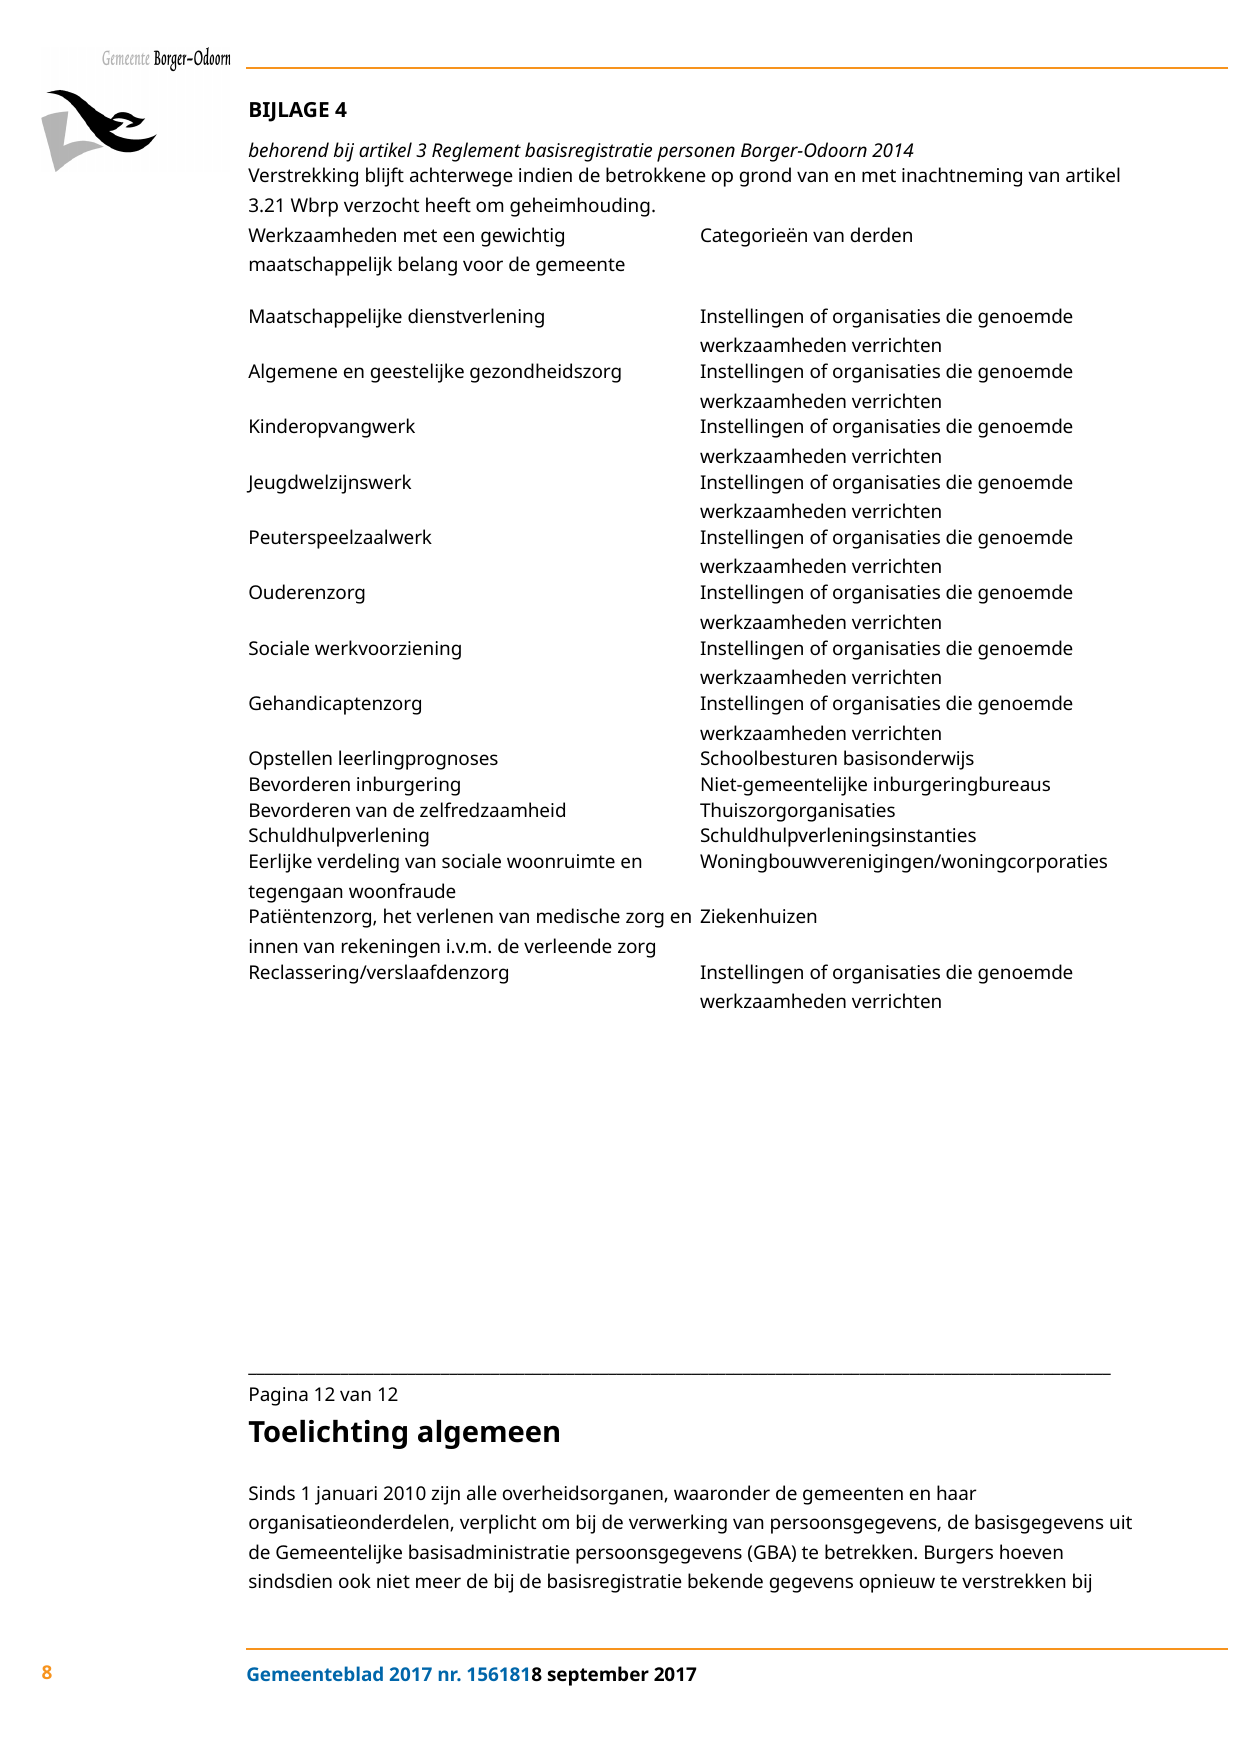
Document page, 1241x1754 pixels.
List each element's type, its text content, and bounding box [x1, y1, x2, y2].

text BIJLAGE 4 [248, 95, 1152, 123]
text Sinds 1 januari 2010 zijn alle overheidsorganen, waaronder de gemeenten en haar organisatieonderdelen, verplicht om bij de verwerking van persoonsgegevens, de basisgegevens uit de Gemeentelijke basisadministratie persoonsgegevens (GBA) te betrekken. Burgers hoeven sindsdien ook niet meer de bij de basisregistratie bekende gegevens opnieuw te verstrekken bij [248, 1480, 1152, 1594]
table_cell [700, 1323, 1152, 1349]
table_cell Instellingen of organisaties die genoemde werkzaamheden verrichten [700, 303, 1152, 358]
text Pagina 12 van 12 [248, 1382, 1152, 1407]
text behorend bij artikel 3 Reglement basisregistratie personen Borger-Odoorn 2014 [248, 137, 1152, 163]
table_cell Kinderopvangwerk [248, 414, 700, 469]
table_cell Instellingen of organisaties die genoemde werkzaamheden verrichten [700, 358, 1152, 413]
table_cell [700, 1014, 1152, 1040]
table_cell [700, 1091, 1152, 1117]
table_cell Opstellen leerlingprognoses [248, 745, 700, 771]
table_cell Ouderenzorg [248, 580, 700, 635]
table_cell [700, 1272, 1152, 1297]
table_cell [248, 1066, 700, 1091]
table_cell [248, 1143, 700, 1169]
table_cell [700, 1066, 1152, 1091]
table_cell Schoolbesturen basisonderwijs [700, 745, 1152, 771]
table_cell [248, 1117, 700, 1143]
table_cell Sociale werkvoorziening [248, 635, 700, 690]
table_cell Eerlijke verdeling van sociale woonruimte en tegengaan woonfraude [248, 848, 700, 904]
table_cell Schuldhulpverleningsinstanties [700, 823, 1152, 848]
table_cell Instellingen of organisaties die genoemde werkzaamheden verrichten [700, 690, 1152, 745]
table_cell [248, 1323, 700, 1349]
table_cell Peuterspeelzaalwerk [248, 524, 700, 579]
table_header Categorieën van derden [700, 222, 1152, 277]
table_cell Instellingen of organisaties die genoemde werkzaamheden verrichten [700, 524, 1152, 579]
table_cell Ziekenhuizen [700, 904, 1152, 959]
table_cell [700, 1297, 1152, 1323]
table_cell [700, 1246, 1152, 1272]
table_cell [700, 1143, 1152, 1169]
table_cell Instellingen of organisaties die genoemde werkzaamheden verrichten [700, 469, 1152, 524]
picture [41, 47, 231, 172]
table_cell [248, 1220, 700, 1246]
text Verstrekking blijft achterwege indien de betrokkene op grond van en met inachtneming van artikel 3.21 Wbrp verzocht heeft om geheimhouding. [248, 163, 1152, 218]
table_cell [700, 1220, 1152, 1246]
table_cell Schuldhulpverlening [248, 823, 700, 848]
table_header Werkzaamheden met een gewichtig maatschappelijk belang voor de gemeente [248, 222, 700, 277]
table_cell Algemene en geestelijke gezondheidszorg [248, 358, 700, 413]
table_cell Reclassering/verslaafdenzorg [248, 959, 700, 1014]
table_cell [248, 1169, 700, 1194]
table_cell Instellingen of organisaties die genoemde werkzaamheden verrichten [700, 959, 1152, 1014]
table_cell [700, 1040, 1152, 1066]
table_cell [700, 1194, 1152, 1220]
table_cell Gehandicaptenzorg [248, 690, 700, 745]
table_cell Instellingen of organisaties die genoemde werkzaamheden verrichten [700, 414, 1152, 469]
table_cell [248, 1194, 700, 1220]
table_cell [248, 1246, 700, 1272]
text _______________________________________________________________________________________________________ [248, 1352, 1152, 1378]
table_cell [248, 1040, 700, 1066]
table_cell [248, 1091, 700, 1117]
table_cell Jeugdwelzijnswerk [248, 469, 700, 524]
table_cell Woningbouwverenigingen/woningcorporaties [700, 848, 1152, 904]
table_cell [700, 1117, 1152, 1143]
table_cell [700, 1169, 1152, 1194]
text Toelichting algemeen [248, 1411, 1152, 1451]
table_cell [700, 277, 1152, 303]
table_cell [248, 1297, 700, 1323]
table_cell Instellingen of organisaties die genoemde werkzaamheden verrichten [700, 635, 1152, 690]
table_cell Patiëntenzorg, het verlenen van medische zorg en innen van rekeningen i.v.m. de verleende zorg [248, 904, 700, 959]
table_cell Thuiszorgorganisaties [700, 797, 1152, 823]
table_cell [248, 1014, 700, 1040]
table_cell Bevorderen inburgering [248, 771, 700, 797]
table_cell Maatschappelijke dienstverlening [248, 303, 700, 358]
table_cell [248, 277, 700, 303]
table_cell [248, 1272, 700, 1297]
table_cell Bevorderen van de zelfredzaamheid [248, 797, 700, 823]
table_cell Niet-gemeentelijke inburgeringbureaus [700, 771, 1152, 797]
table_cell Instellingen of organisaties die genoemde werkzaamheden verrichten [700, 580, 1152, 635]
